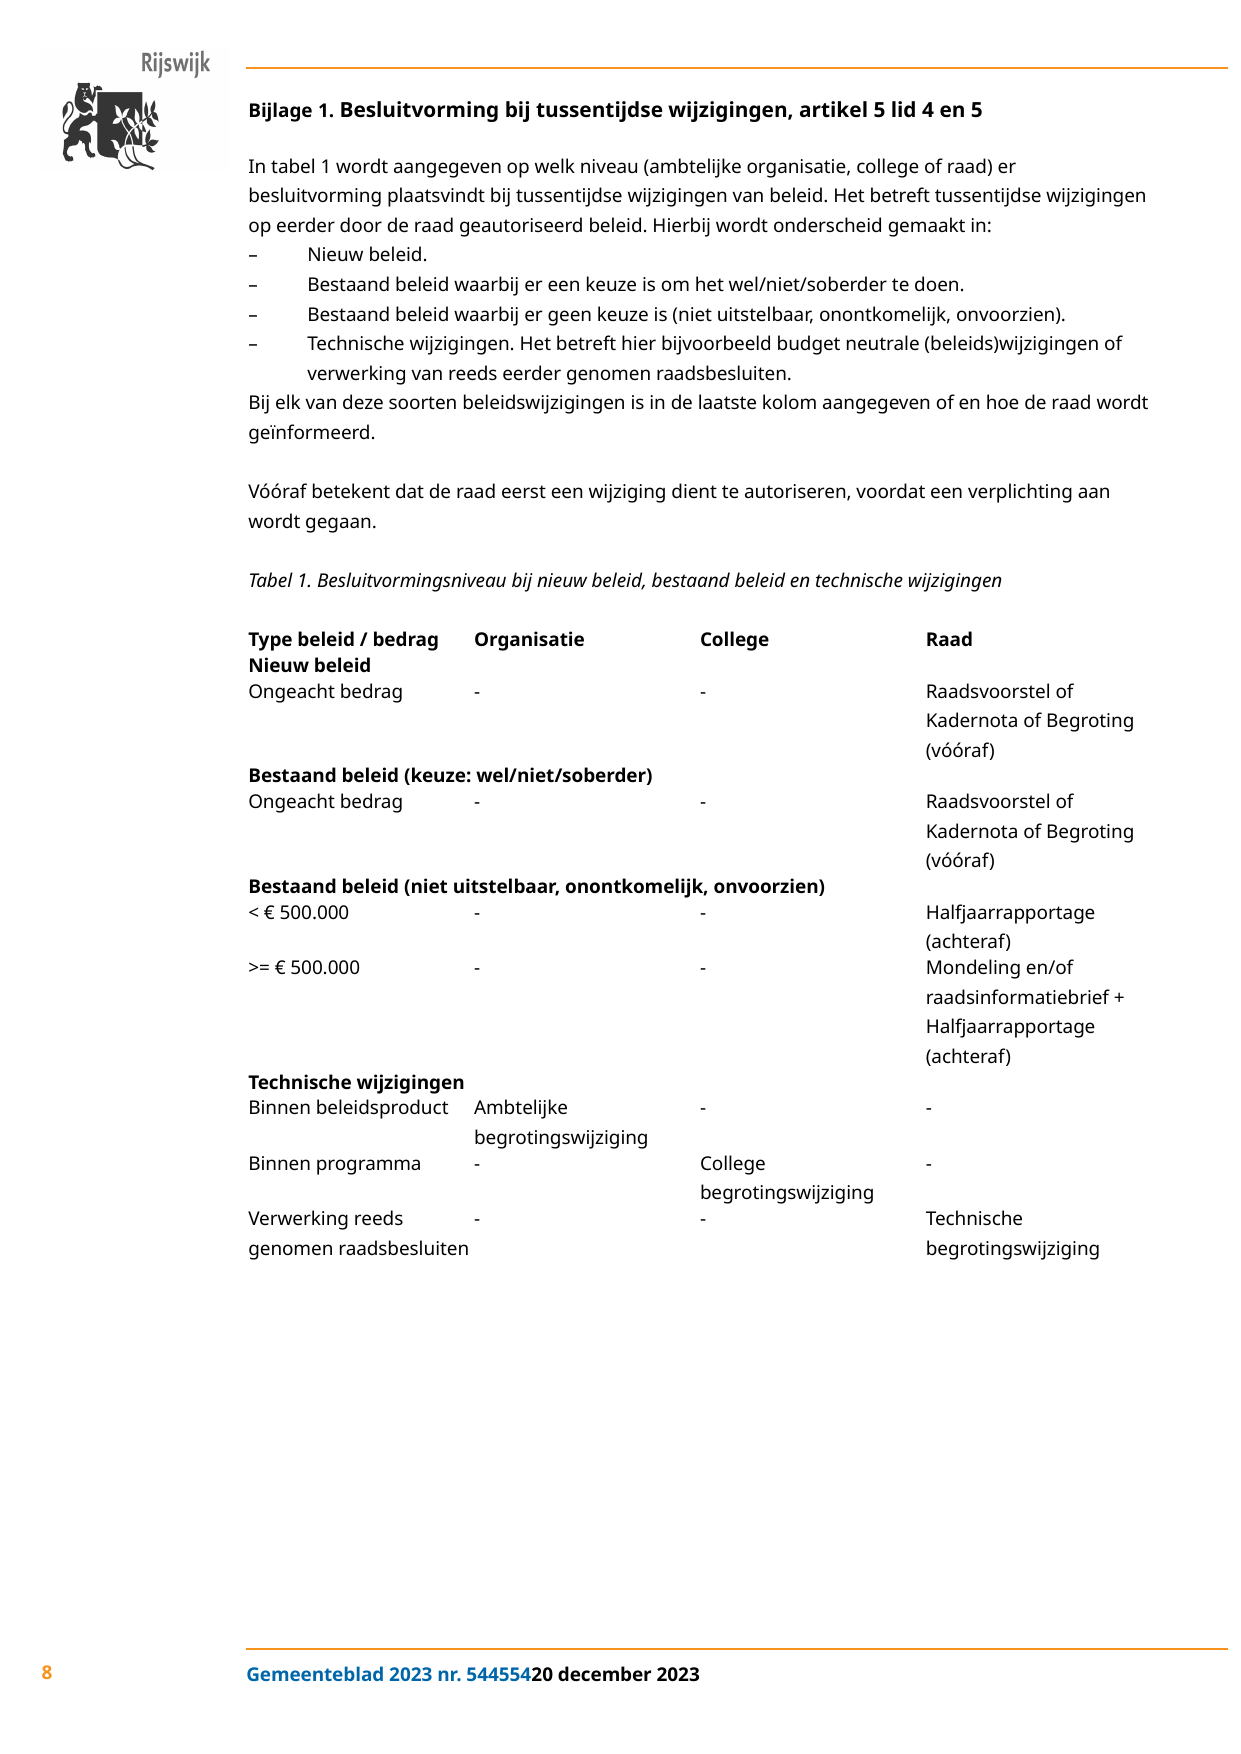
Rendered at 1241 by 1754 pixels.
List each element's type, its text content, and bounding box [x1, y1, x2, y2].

table_cell - [474, 789, 700, 873]
table_cell - [926, 1095, 1152, 1150]
table_cell - [474, 1205, 700, 1261]
list Bestaand beleid waarbij er geen keuze is (niet uitstelbaar, onontkomelijk, onvoorzien). [248, 301, 1152, 327]
table_cell Binnen beleidsproduct [248, 1095, 474, 1150]
table_cell Raadsvoorstel of Kadernota of Begroting (vóóraf) [926, 678, 1152, 763]
text Tabel 1. Besluitvormingsniveau bij nieuw beleid, bestaand beleid en technische wijzigingen [248, 567, 1152, 593]
picture [41, 47, 231, 172]
table_cell - [700, 789, 926, 873]
table_cell Ongeacht bedrag [248, 678, 474, 763]
table_cell < € 500.000 [248, 899, 474, 954]
table_cell - [926, 1150, 1152, 1205]
text Bijlage 1. Besluitvorming bij tussentijdse wijzigingen, artikel 5 lid 4 en 5 [248, 95, 1152, 123]
text Vóóraf betekent dat de raad eerst een wijziging dient te autoriseren, voordat een verplichting aan wordt gegaan. [248, 478, 1152, 534]
text Bij elk van deze soorten beleidswijzigingen is in de laatste kolom aangegeven of en hoe de raad wordt geïnformeerd. [248, 389, 1152, 445]
table_cell Mondeling en/of raadsinformatiebrief + Halfjaarrapportage (achteraf) [926, 954, 1152, 1069]
list Nieuw beleid. [248, 242, 1152, 267]
table_cell Verwerking reeds genomen raadsbesluiten [248, 1205, 474, 1261]
table_header College [700, 626, 926, 652]
table_header Organisatie [474, 626, 700, 652]
table_cell - [700, 1095, 926, 1150]
table_header Type beleid / bedrag [248, 626, 474, 652]
table_cell - [700, 899, 926, 954]
list Bestaand beleid waarbij er een keuze is om het wel/niet/soberder te doen. [248, 271, 1152, 297]
table_cell - [474, 899, 700, 954]
table_cell Ongeacht bedrag [248, 789, 474, 873]
text In tabel 1 wordt aangegeven op welk niveau (ambtelijke organisatie, college of raad) er besluitvorming plaatsvindt bij tussentijdse wijzigingen van beleid. Het betreft tussentijdse wijzigingen op eerder door de raad geautoriseerd beleid. Hierbij wordt onderscheid gemaakt in: [248, 153, 1152, 238]
table_cell Halfjaarrapportage (achteraf) [926, 899, 1152, 954]
table_cell Technische begrotingswijziging [926, 1205, 1152, 1261]
table_cell - [474, 954, 700, 1069]
table_cell - [474, 1150, 700, 1205]
table_cell - [700, 678, 926, 763]
table_cell Nieuw beleid [248, 652, 1152, 678]
table_cell Bestaand beleid (keuze: wel/niet/soberder) [248, 763, 1152, 788]
table_cell Ambtelijke begrotingswijziging [474, 1095, 700, 1150]
table_cell Raadsvoorstel of Kadernota of Begroting (vóóraf) [926, 789, 1152, 873]
table_cell - [700, 954, 926, 1069]
table_cell >= € 500.000 [248, 954, 474, 1069]
table_cell Bestaand beleid (niet uitstelbaar, onontkomelijk, onvoorzien) [248, 873, 1152, 899]
table_cell Technische wijzigingen [248, 1069, 1152, 1094]
table_cell - [700, 1205, 926, 1261]
table_cell Binnen programma [248, 1150, 474, 1205]
list Technische wijzigingen. Het betreft hier bijvoorbeeld budget neutrale (beleids)wijzigingen of verwerking van reeds eerder genomen raadsbesluiten. [248, 330, 1152, 386]
table_header Raad [926, 626, 1152, 652]
table_cell - [474, 678, 700, 763]
table_cell College begrotingswijziging [700, 1150, 926, 1205]
